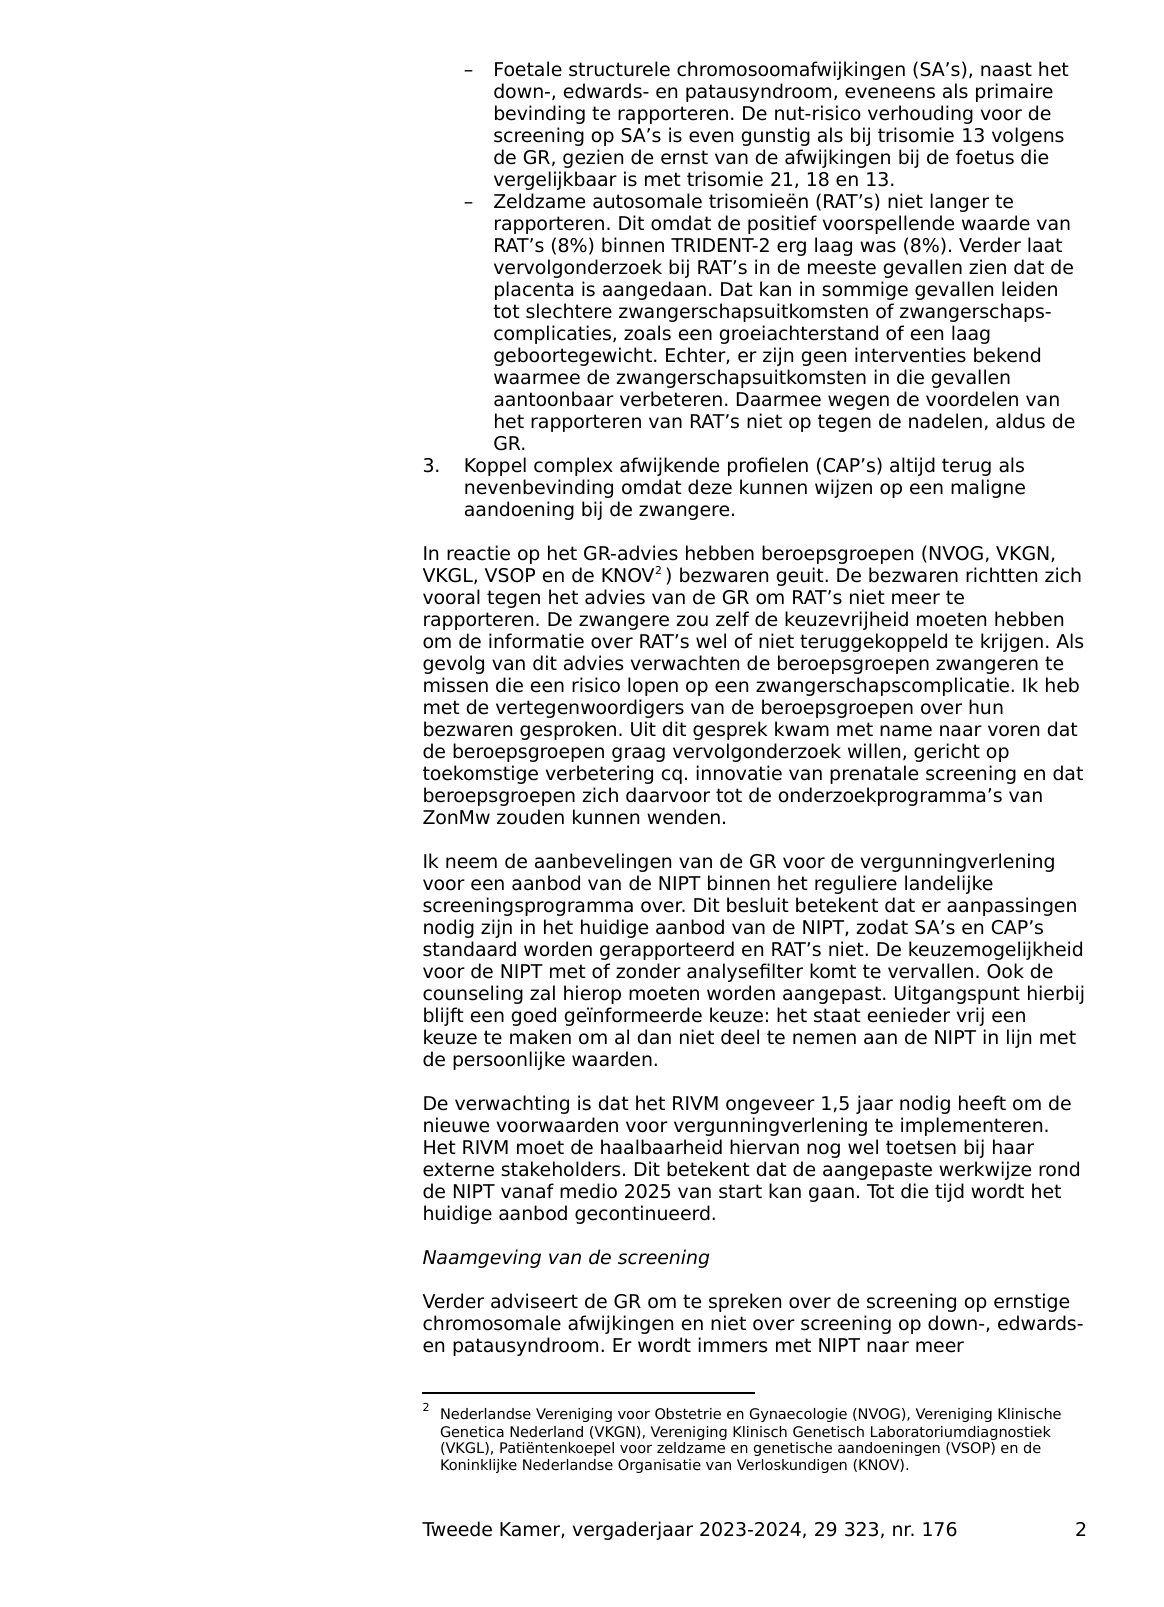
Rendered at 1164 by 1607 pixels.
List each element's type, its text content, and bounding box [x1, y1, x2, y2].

text Verder adviseert de GR om te spreken over de screening op ernstige chromosomale afwijkingen en niet over screening op down-, edwards- en patausyndroom. Er wordt immers met NIPT naar meer [422, 1291, 1087, 1357]
subtitle Naamgeving van de screening [422, 1247, 1087, 1269]
text – Foetale structurele chromosoomafwijkingen (SA’s), naast het down-, edwards- en patausyndroom, eveneens als primaire bevinding te rapporteren. De nut-risico verhouding voor de screening op SA’s is even gunstig als bij trisomie 13 volgens de GR, gezien de ernst van de afwijkingen bij de foetus die vergelijkbaar is met trisomie 21, 18 en 13. [464, 59, 1087, 191]
text In reactie op het GR-advies hebben beroepsgroepen (NVOG, VKGN, VKGL, VSOP en de KNOV) bezwaren geuit. De bezwaren richtten zich vooral tegen het advies van de GR om RAT’s niet meer te rapporteren. De zwangere zou zelf de keuzevrijheid moeten hebben om de informatie over RAT’s wel of niet teruggekoppeld te krijgen. Als gevolg van dit advies verwachten de beroepsgroepen zwangeren te missen die een risico lopen op een zwangerschapscomplicatie. Ik heb met de vertegenwoordigers van de beroepsgroepen over hun bezwaren gesproken. Uit dit gesprek kwam met name naar voren dat de beroepsgroepen graag vervolgonderzoek willen, gericht op toekomstige verbetering cq. innovatie van prenatale screening en dat beroepsgroepen zich daarvoor tot de onderzoekprogramma’s van ZonMw zouden kunnen wenden. [422, 543, 1087, 828]
text Nederlandse Vereniging voor Obstetrie en Gynaecologie (NVOG), Vereniging Klinische Genetica Nederland (VKGN), Vereniging Klinisch Genetisch Laboratoriumdiagnostiek (VKGL), Patiëntenkoepel voor zeldzame en genetische aandoeningen (VSOP) en de Koninklijke Nederlandse Organisatie van Verloskundigen (KNOV). [422, 1402, 1087, 1474]
text – Zeldzame autosomale trisomieën (RAT’s) niet langer te rapporteren. Dit omdat de positief voorspellende waarde van RAT’s (8%) binnen TRIDENT-2 erg laag was (8%). Verder laat vervolgonderzoek bij RAT’s in de meeste gevallen zien dat de placenta is aangedaan. Dat kan in sommige gevallen leiden tot slechtere zwangerschapsuitkomsten of zwangerschaps-complicaties, zoals een groeiachterstand of een laag geboortegewicht. Echter, er zijn geen interventies bekend waarmee de zwangerschapsuitkomsten in die gevallen aantoonbaar verbeteren. Daarmee wegen de voordelen van het rapporteren van RAT’s niet op tegen de nadelen, aldus de GR. [464, 191, 1087, 455]
text Ik neem de aanbevelingen van de GR voor de vergunningverlening voor een aanbod van de NIPT binnen het reguliere landelijke screeningsprogramma over. Dit besluit betekent dat er aanpassingen nodig zijn in het huidige aanbod van de NIPT, zodat SA’s en CAP’s standaard worden gerapporteerd en RAT’s niet. De keuzemogelijkheid voor de NIPT met of zonder analysefilter komt te vervallen. Ook de counseling zal hierop moeten worden aangepast. Uitgangspunt hierbij blijft een goed geïnformeerde keuze: het staat eenieder vrij een keuze te maken om al dan niet deel te nemen aan de NIPT in lijn met de persoonlijke waarden. [422, 851, 1087, 1071]
text De verwachting is dat het RIVM ongeveer 1,5 jaar nodig heeft om de nieuwe voorwaarden voor vergunningverlening te implementeren. Het RIVM moet de haalbaarheid hiervan nog wel toetsen bij haar externe stakeholders. Dit betekent dat de aangepaste werkwijze rond de NIPT vanaf medio 2025 van start kan gaan. Tot die tijd wordt het huidige aanbod gecontinueerd. [422, 1093, 1087, 1224]
text 3. Koppel complex afwijkende profielen (CAP’s) altijd terug als nevenbevinding omdat deze kunnen wijzen op een maligne aandoening bij de zwangere. [422, 455, 1087, 521]
